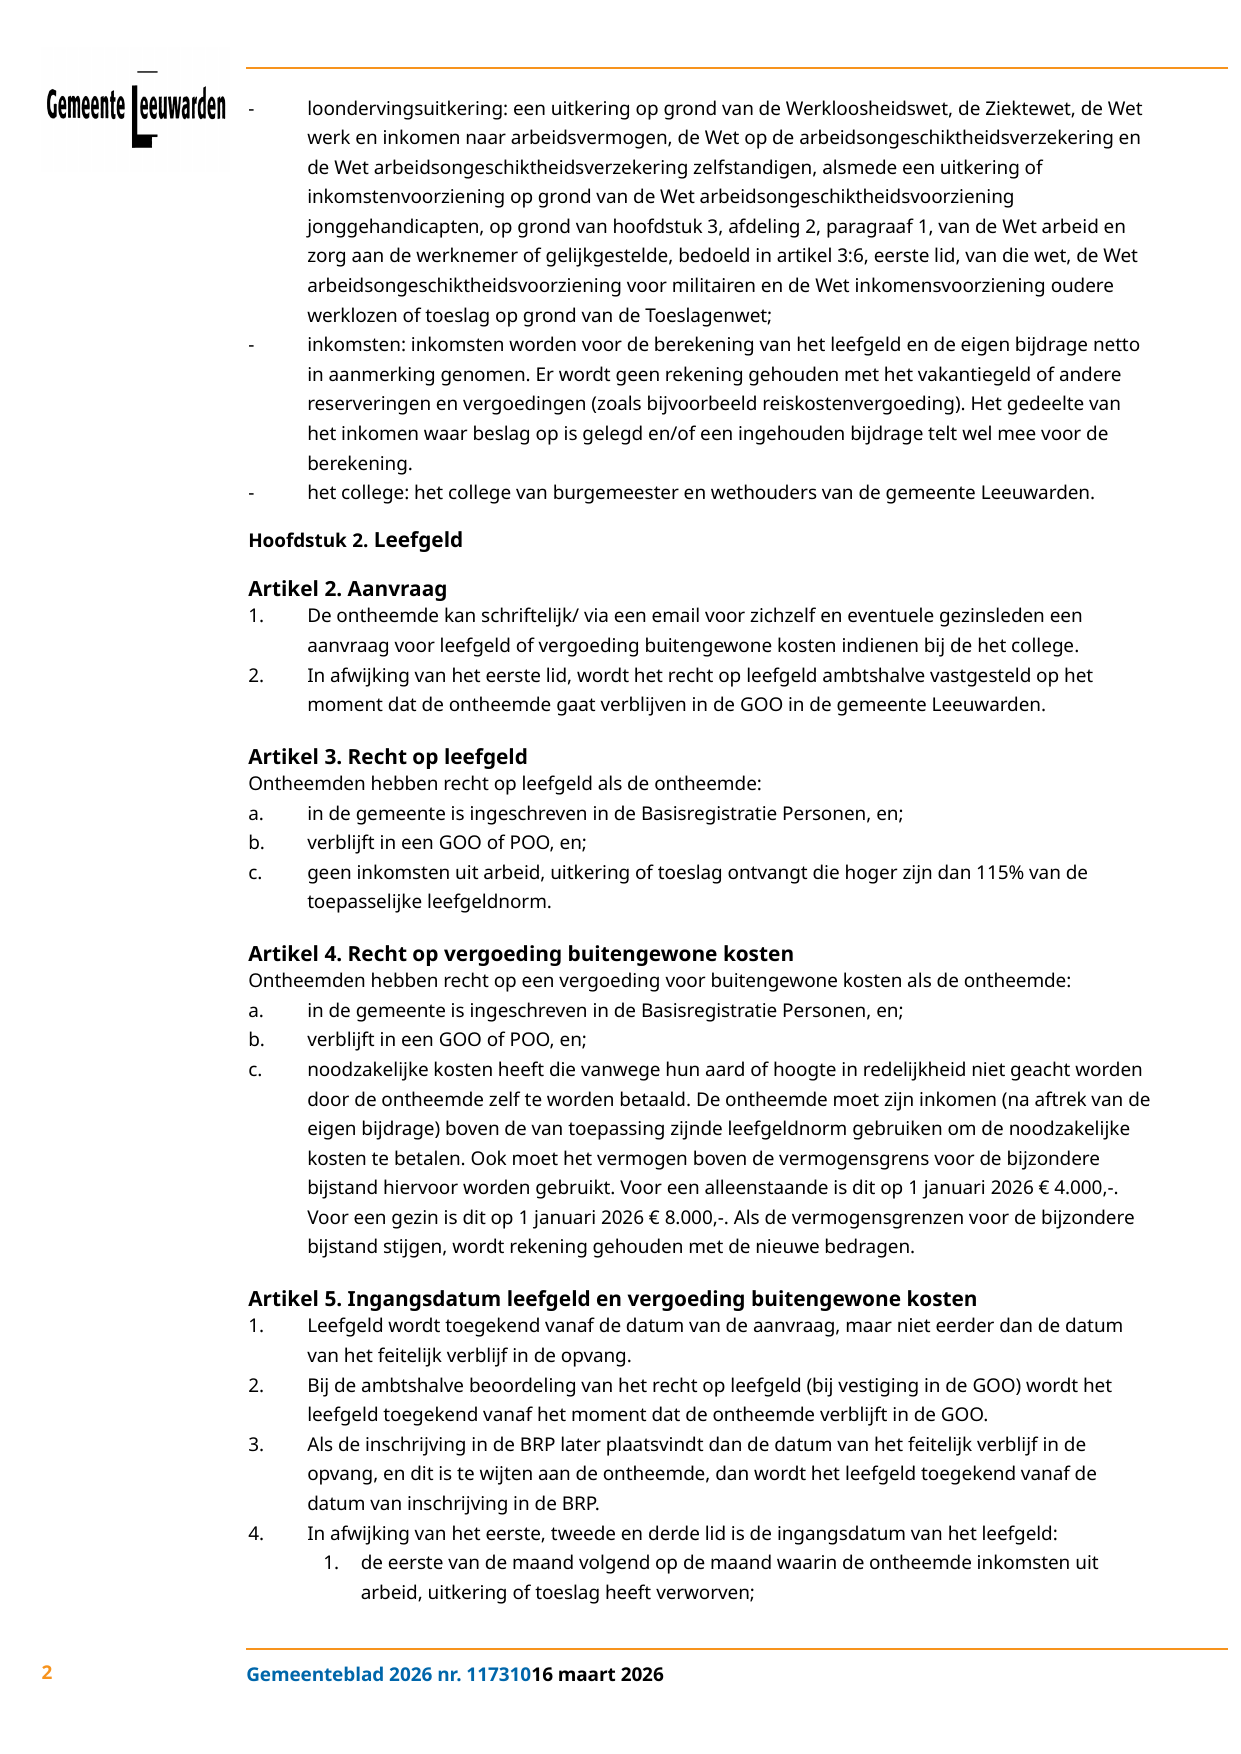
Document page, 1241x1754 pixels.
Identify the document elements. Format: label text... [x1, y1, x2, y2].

text Artikel 2. Aanvraag [248, 574, 1152, 603]
list verblijft in een GOO of POO, en; [248, 1027, 1152, 1052]
list noodzakelijke kosten heeft die vanwege hun aard of hoogte in redelijkheid niet geacht worden door de ontheemde zelf te worden betaald. De ontheemde moet zijn inkomen (na aftrek van de eigen bijdrage) boven de van toepassing zijnde leefgeldnorm gebruiken om de noodzakelijke kosten te betalen. Ook moet het vermogen boven de vermogensgrens voor de bijzondere bijstand hiervoor worden gebruikt. Voor een alleenstaande is dit op 1 januari 2026 € 4.000,-. Voor een gezin is dit op 1 januari 2026 € 8.000,-. Als de vermogensgrenzen voor de bijzondere bijstand stijgen, wordt rekening gehouden met de nieuwe bedragen. [248, 1056, 1152, 1259]
text Artikel 5. Ingangsdatum leefgeld en vergoeding buitengewone kosten [248, 1284, 1152, 1313]
text Artikel 4. Recht op vergoeding buitengewone kosten [248, 939, 1152, 967]
list in de gemeente is ingeschreven in de Basisregistratie Personen, en; [248, 800, 1152, 826]
list inkomsten: inkomsten worden voor de berekening van het leefgeld en de eigen bijdrage netto in aanmerking genomen. Er wordt geen rekening gehouden met het vakantiegeld of andere reserveringen en vergoedingen (zoals bijvoorbeeld reiskostenvergoeding). Het gedeelte van het inkomen waar beslag op is gelegd en/of een ingehouden bijdrage telt wel mee voor de berekening. [248, 331, 1152, 476]
picture [41, 47, 231, 172]
list de eerste van de maand volgend op de maand waarin de ontheemde inkomsten uit arbeid, uitkering of toeslag heeft verworven; [323, 1549, 1152, 1604]
text Artikel 3. Recht op leefgeld [248, 742, 1152, 770]
list het college: het college van burgemeester en wethouders van de gemeente Leeuwarden. [248, 479, 1152, 505]
list verblijft in een GOO of POO, en; [248, 829, 1152, 855]
text Hoofdstuk 2. Leefgeld [248, 525, 1152, 553]
text Ontheemden hebben recht op een vergoeding voor buitengewone kosten als de ontheemde: [248, 967, 1152, 993]
list In afwijking van het eerste lid, wordt het recht op leefgeld ambtshalve vastgesteld op het moment dat de ontheemde gaat verblijven in de GOO in de gemeente Leeuwarden. [248, 662, 1152, 717]
list In afwijking van het eerste, tweede en derde lid is de ingangsdatum van het leefgeld: [248, 1520, 1152, 1545]
list Leefgeld wordt toegekend vanaf de datum van de aanvraag, maar niet eerder dan de datum van het feitelijk verblijf in de opvang. [248, 1313, 1152, 1368]
text Ontheemden hebben recht op leefgeld als de ontheemde: [248, 770, 1152, 796]
list geen inkomsten uit arbeid, uitkering of toeslag ontvangt die hoger zijn dan 115% van de toepasselijke leefgeldnorm. [248, 859, 1152, 914]
list De ontheemde kan schriftelijk/ via een email voor zichzelf en eventuele gezinsleden een aanvraag voor leefgeld of vergoeding buitengewone kosten indienen bij de het college. [248, 603, 1152, 658]
list Bij de ambtshalve beoordeling van het recht op leefgeld (bij vestiging in de GOO) wordt het leefgeld toegekend vanaf het moment dat de ontheemde verblijft in de GOO. [248, 1372, 1152, 1427]
list loondervingsuitkering: een uitkering op grond van de Werkloosheidswet, de Ziektewet, de Wet werk en inkomen naar arbeidsvermogen, de Wet op de arbeidsongeschiktheidsverzekering en de Wet arbeidsongeschiktheidsverzekering zelfstandigen, alsmede een uitkering of inkomstenvoorziening op grond van de Wet arbeidsongeschiktheidsvoorziening jonggehandicapten, op grond van hoofdstuk 3, afdeling 2, paragraaf 1, van de Wet arbeid en zorg aan de werknemer of gelijkgestelde, bedoeld in artikel 3:6, eerste lid, van die wet, de Wet arbeidsongeschiktheidsvoorziening voor militairen en de Wet inkomensvoorziening oudere werklozen of toeslag op grond van de Toeslagenwet; [248, 95, 1152, 328]
list Als de inschrijving in de BRP later plaatsvindt dan de datum van het feitelijk verblijf in de opvang, en dit is te wijten aan de ontheemde, dan wordt het leefgeld toegekend vanaf de datum van inschrijving in de BRP. [248, 1431, 1152, 1516]
list in de gemeente is ingeschreven in de Basisregistratie Personen, en; [248, 997, 1152, 1023]
